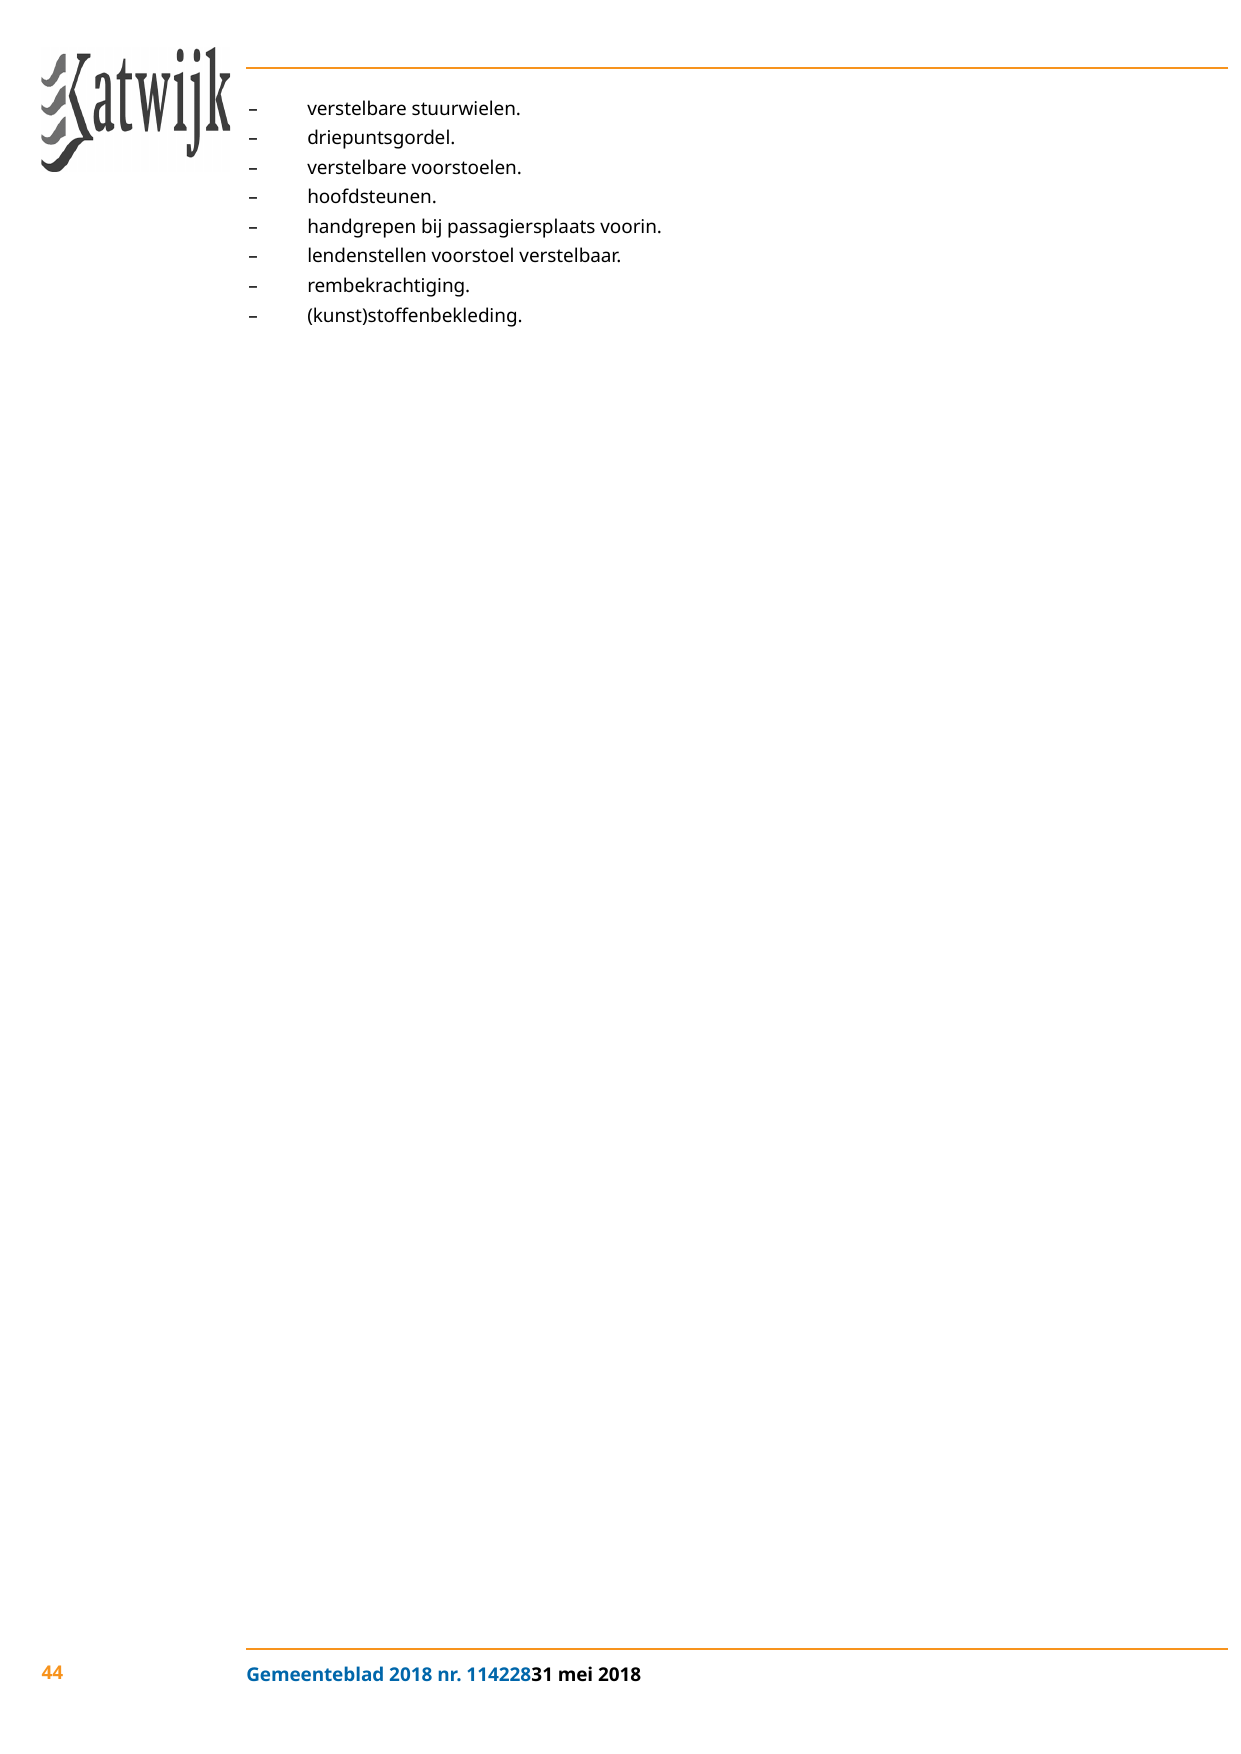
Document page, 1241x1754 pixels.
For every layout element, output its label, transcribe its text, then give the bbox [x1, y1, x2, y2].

list handgrepen bij passagiersplaats voorin. [248, 213, 1152, 239]
list verstelbare voorstoelen. [248, 154, 1152, 180]
list rembekrachtiging. [248, 272, 1152, 298]
list hoofdsteunen. [248, 183, 1152, 209]
list lendenstellen voorstoel verstelbaar. [248, 243, 1152, 268]
list (kunst)stoffenbekleding. [248, 302, 1152, 328]
list verstelbare stuurwielen. [248, 95, 1152, 121]
list driepuntsgordel. [248, 124, 1152, 150]
picture [41, 47, 231, 172]
